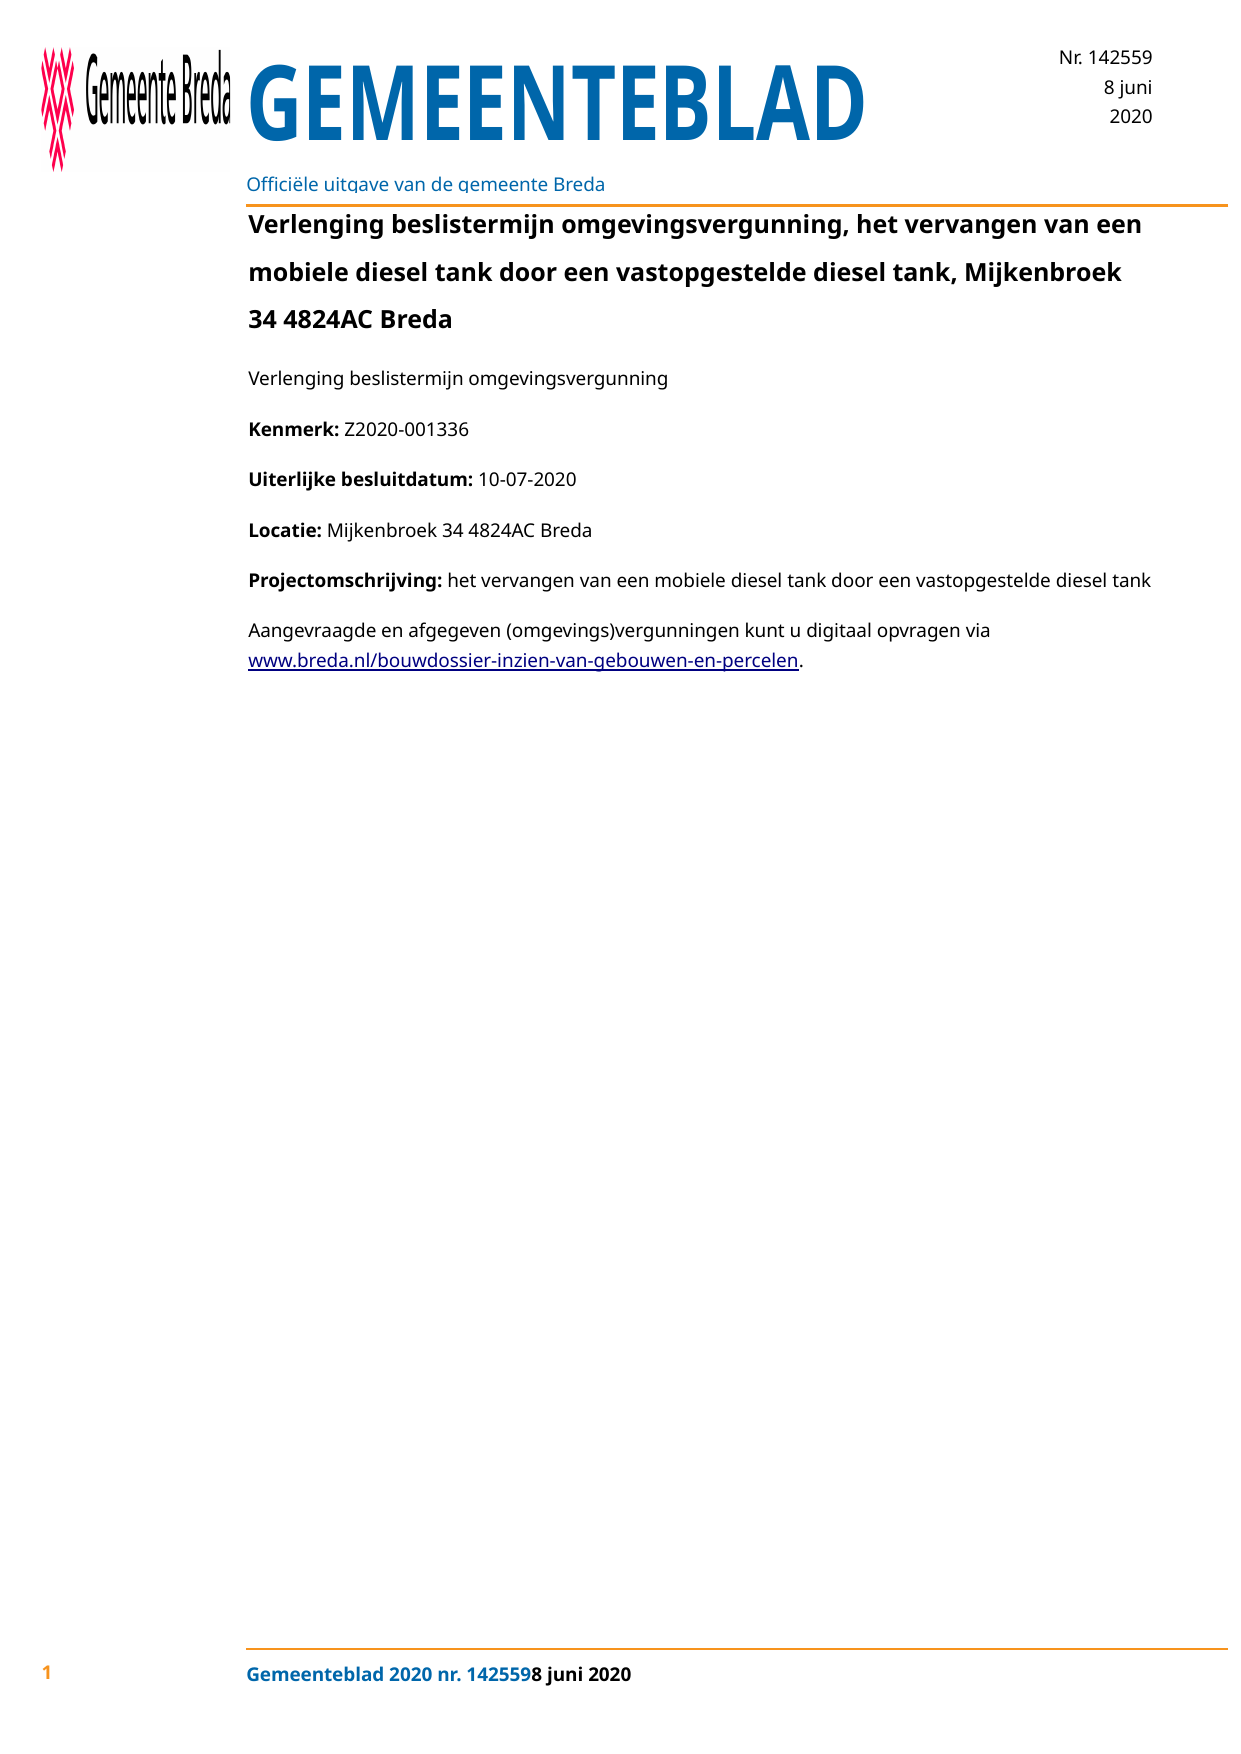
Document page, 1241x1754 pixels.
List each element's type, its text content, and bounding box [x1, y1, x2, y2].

text Aangevraagde en afgegeven (omgevings)vergunningen kunt u digitaal opvragen via www.breda.nl/bouwdossier-inzien-van-gebouwen-en-percelen. [248, 618, 1152, 673]
text Kenmerk: Z2020-001336 [248, 416, 1152, 442]
text Verlenging beslistermijn omgevingsvergunning [248, 366, 1152, 391]
text Uiterlijke besluitdatum: 10-07-2020 [248, 466, 1152, 492]
picture [41, 47, 231, 172]
text Projectomschrijving: het vervangen van een mobiele diesel tank door een vastopgestelde diesel tank [248, 567, 1152, 593]
text Verlenging beslistermijn omgevingsvergunning, het vervangen van een mobiele diesel tank door een vastopgestelde diesel tank, Mijkenbroek 34 4824AC Breda [248, 207, 1152, 336]
text Locatie: Mijkenbroek 34 4824AC Breda [248, 517, 1152, 542]
